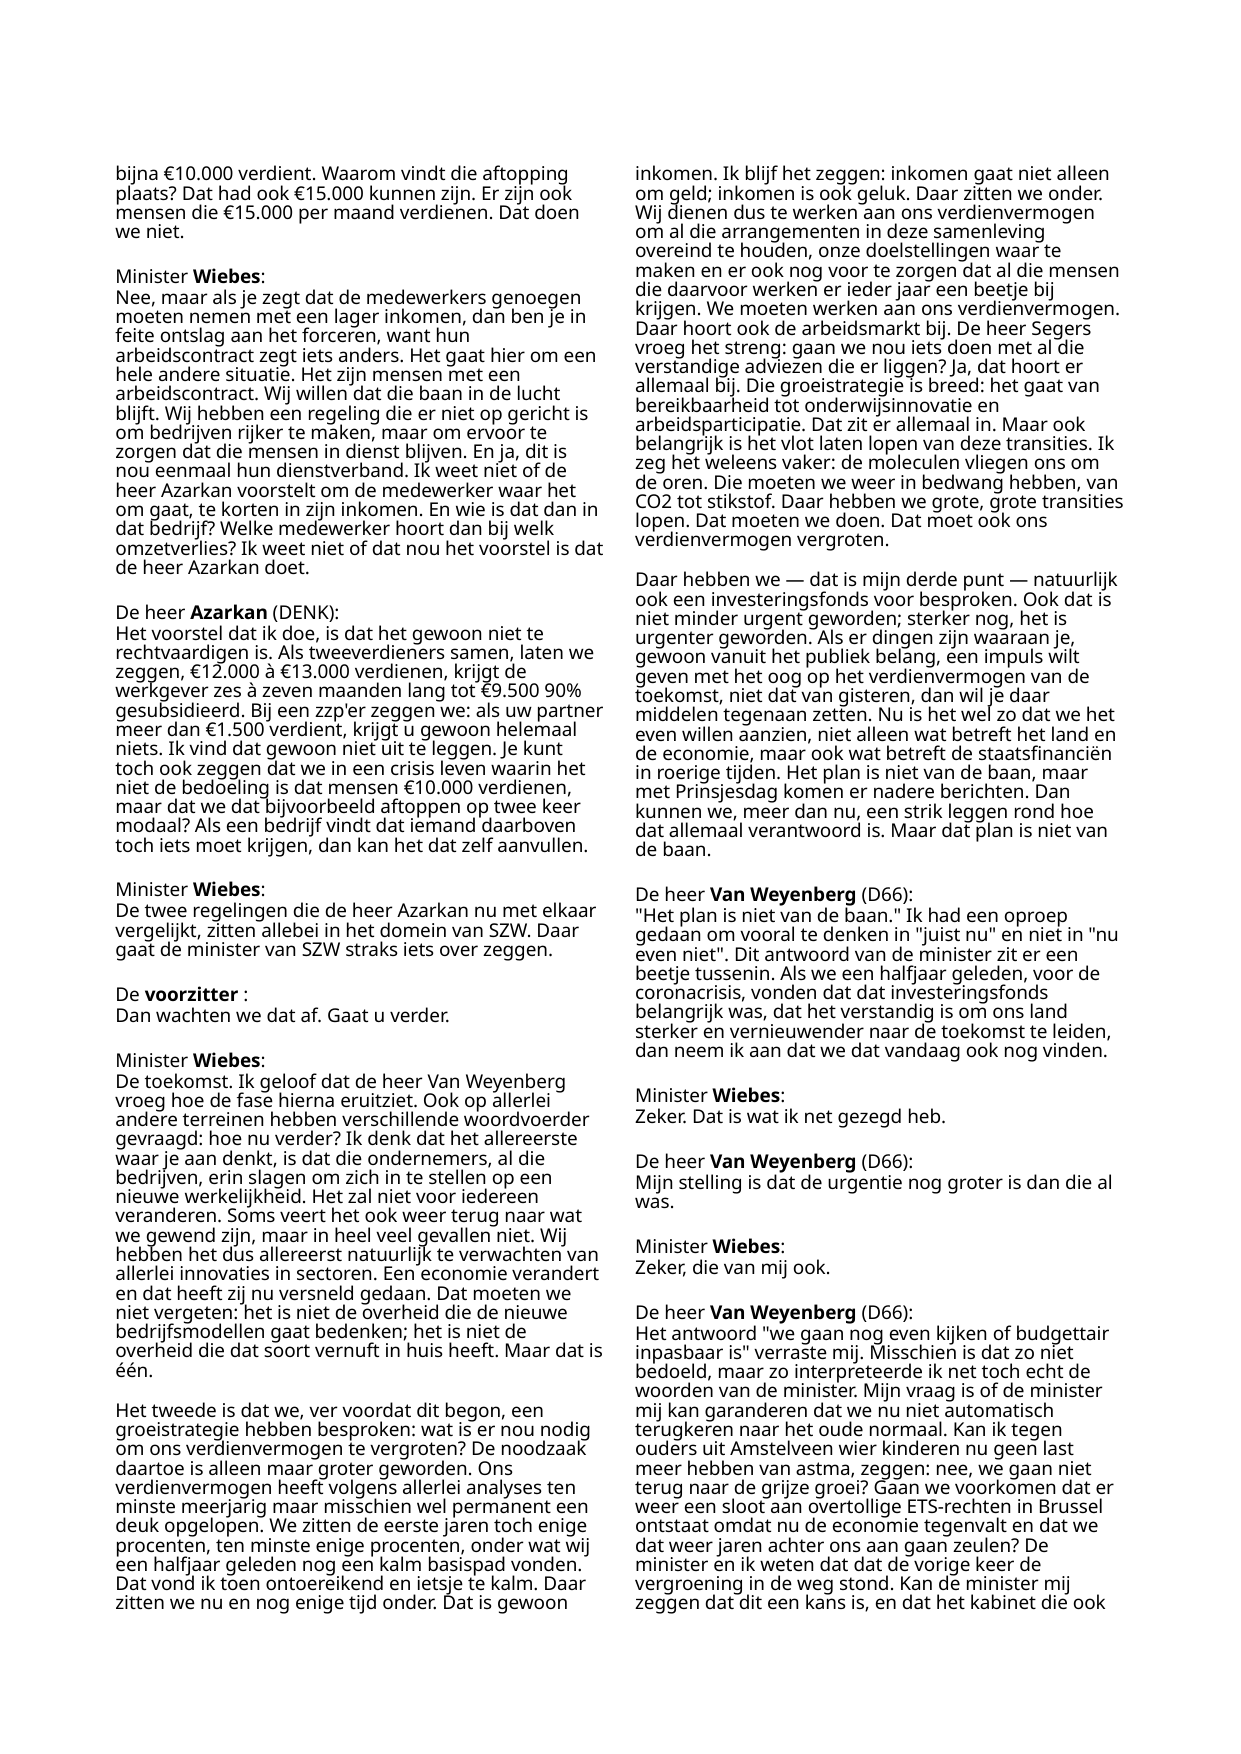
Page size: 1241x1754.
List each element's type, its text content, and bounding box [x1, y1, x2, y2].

text Het voorstel dat ik doe, is dat het gewoon niet te rechtvaardigen is. Als tweeverdieners samen, laten we zeggen, €12.000 à €13.000 verdienen, krijgt de werkgever zes à zeven maanden lang tot €9.500 90% gesubsidieerd. Bij een zzp'er zeggen we: als uw partner meer dan €1.500 verdient, krijgt u gewoon helemaal niets. Ik vind dat gewoon niet uit te leggen. Je kunt toch ook zeggen dat we in een crisis leven waarin het niet de bedoeling is dat mensen €10.000 verdienen, maar dat we dat bijvoorbeeld aftoppen op twee keer modaal? Als een bedrijf vindt dat iemand daarboven toch iets moet krijgen, dan kan het dat zelf aanvullen. [115, 624, 605, 856]
text De heer Van Weyenberg (D66): [635, 881, 1125, 907]
text De toekomst. Ik geloof dat de heer Van Weyenberg vroeg hoe de fase hierna eruitziet. Ook op allerlei andere terreinen hebben verschillende woordvoerder gevraagd: hoe nu verder? Ik denk dat het allereerste waar je aan denkt, is dat die ondernemers, al die bedrijven, erin slagen om zich in te stellen op een nieuwe werkelijkheid. Het zal niet voor iedereen veranderen. Soms veert het ook weer terug naar wat we gewend zijn, maar in heel veel gevallen niet. Wij hebben het dus allereerst natuurlijk te verwachten van allerlei innovaties in sectoren. Een economie verandert en dat heeft zij nu versneld gedaan. Dat moeten we niet vergeten: het is niet de overheid die de nieuwe bedrijfsmodellen gaat bedenken; het is niet de overheid die dat soort vernuft in huis heeft. Maar dat is één. [115, 1073, 605, 1381]
text Mijn stelling is dat de urgentie nog groter is dan die al was. [635, 1174, 1125, 1212]
text De twee regelingen die de heer Azarkan nu met elkaar vergelijkt, zitten allebei in het domein van SZW. Daar gaat de minister van SZW straks iets over zeggen. [115, 902, 605, 960]
text Het tweede is dat we, ver voordat dit begon, een groeistrategie hebben besproken: wat is er nou nodig om ons verdienvermogen te vergroten? De noodzaak daartoe is alleen maar groter geworden. Ons verdienvermogen heeft volgens allerlei analyses ten minste meerjarig maar misschien wel permanent een deuk opgelopen. We zitten de eerste jaren toch enige procenten, ten minste enige procenten, onder wat wij een halfjaar geleden nog een kalm basispad vonden. Dat vond ik toen ontoereikend en ietsje te kalm. Daar zitten we nu en nog enige tijd onder. Dat is gewoon [115, 1402, 605, 1614]
text "Het plan is niet van de baan." Ik had een oproep gedaan om vooral te denken in "juist nu" en niet in "nu even niet". Dit antwoord van de minister zit er een beetje tussenin. Als we een halfjaar geleden, voor de coronacrisis, vonden dat dat investeringsfonds belangrijk was, dat het verstandig is om ons land sterker en vernieuwender naar de toekomst te leiden, dan neem ik aan dat we dat vandaag ook nog vinden. [635, 907, 1125, 1061]
text Het antwoord "we gaan nog even kijken of budgettair inpasbaar is" verraste mij. Misschien is dat zo niet bedoeld, maar zo interpreteerde ik net toch echt de woorden van de minister. Mijn vraag is of de minister mij kan garanderen dat we nu niet automatisch terugkeren naar het oude normaal. Kan ik tegen ouders uit Amstelveen wier kinderen nu geen last meer hebben van astma, zeggen: nee, we gaan niet terug naar de grijze groei? Gaan we voorkomen dat er weer een sloot aan overtollige ETS-rechten in Brussel ontstaat omdat nu de economie tegenvalt en dat we dat weer jaren achter ons aan gaan zeulen? De minister en ik weten dat dat de vorige keer de vergroening in de weg stond. Kan de minister mij zeggen dat dit een kans is, en dat het kabinet die ook [635, 1324, 1125, 1614]
text Zeker, die van mij ook. [635, 1259, 1125, 1278]
text Minister Wiebes: [635, 1233, 1125, 1259]
text Zeker. Dat is wat ik net gezegd heb. [635, 1108, 1125, 1127]
text Nee, maar als je zegt dat de medewerkers genoegen moeten nemen met een lager inkomen, dan ben je in feite ontslag aan het forceren, want hun arbeidscontract zegt iets anders. Het gaat hier om een hele andere situatie. Het zijn mensen met een arbeidscontract. Wij willen dat die baan in de lucht blijft. Wij hebben een regeling die er niet op gericht is om bedrijven rijker te maken, maar om ervoor te zorgen dat die mensen in dienst blijven. En ja, dit is nou eenmaal hun dienstverband. Ik weet niet of de heer Azarkan voorstelt om de medewerker waar het om gaat, te korten in zijn inkomen. En wie is dat dan in dat bedrijf? Welke medewerker hoort dan bij welk omzetverlies? Ik weet niet of dat nou het voorstel is dat de heer Azarkan doet. [115, 289, 605, 578]
text De heer Azarkan (DENK): [115, 599, 605, 624]
text Daar hebben we — dat is mijn derde punt — natuurlijk ook een investeringsfonds voor besproken. Ook dat is niet minder urgent geworden; sterker nog, het is urgenter geworden. Als er dingen zijn waaraan je, gewoon vanuit het publiek belang, een impuls wilt geven met het oog op het verdienvermogen van de toekomst, niet dat van gisteren, dan wil je daar middelen tegenaan zetten. Nu is het wel zo dat we het even willen aanzien, niet alleen wat betreft het land en de economie, maar ook wat betreft de staatsfinanciën in roerige tijden. Het plan is niet van de baan, maar met Prinsjesdag komen er nadere berichten. Dan kunnen we, meer dan nu, een strik leggen rond hoe dat allemaal verantwoord is. Maar dat plan is niet van de baan. [635, 571, 1125, 861]
text bijna €10.000 verdient. Waarom vindt die aftopping plaats? Dat had ook €15.000 kunnen zijn. Er zijn ook mensen die €15.000 per maand verdienen. Dat doen we niet. [115, 165, 605, 242]
text De voorzitter : [115, 981, 605, 1007]
text Minister Wiebes: [635, 1082, 1125, 1108]
text De heer Van Weyenberg (D66): [635, 1299, 1125, 1324]
text inkomen. Ik blijf het zeggen: inkomen gaat niet alleen om geld; inkomen is ook geluk. Daar zitten we onder. Wij dienen dus te werken aan ons verdienvermogen om al die arrangementen in deze samenleving overeind te houden, onze doelstellingen waar te maken en er ook nog voor te zorgen dat al die mensen die daarvoor werken er ieder jaar een beetje bij krijgen. We moeten werken aan ons verdienvermogen. Daar hoort ook de arbeidsmarkt bij. De heer Segers vroeg het streng: gaan we nou iets doen met al die verstandige adviezen die er liggen? Ja, dat hoort er allemaal bij. Die groeistrategie is breed: het gaat van bereikbaarheid tot onderwijsinnovatie en arbeidsparticipatie. Dat zit er allemaal in. Maar ook belangrijk is het vlot laten lopen van deze transities. Ik zeg het weleens vaker: de moleculen vliegen ons om de oren. Die moeten we weer in bedwang hebben, van CO2 tot stikstof. Daar hebben we grote, grote transities lopen. Dat moeten we doen. Dat moet ook ons verdienvermogen vergroten. [635, 165, 1125, 551]
text Minister Wiebes: [115, 1047, 605, 1073]
text Minister Wiebes: [115, 263, 605, 289]
text De heer Van Weyenberg (D66): [635, 1148, 1125, 1174]
text Dan wachten we dat af. Gaat u verder. [115, 1007, 605, 1026]
text Minister Wiebes: [115, 877, 605, 902]
